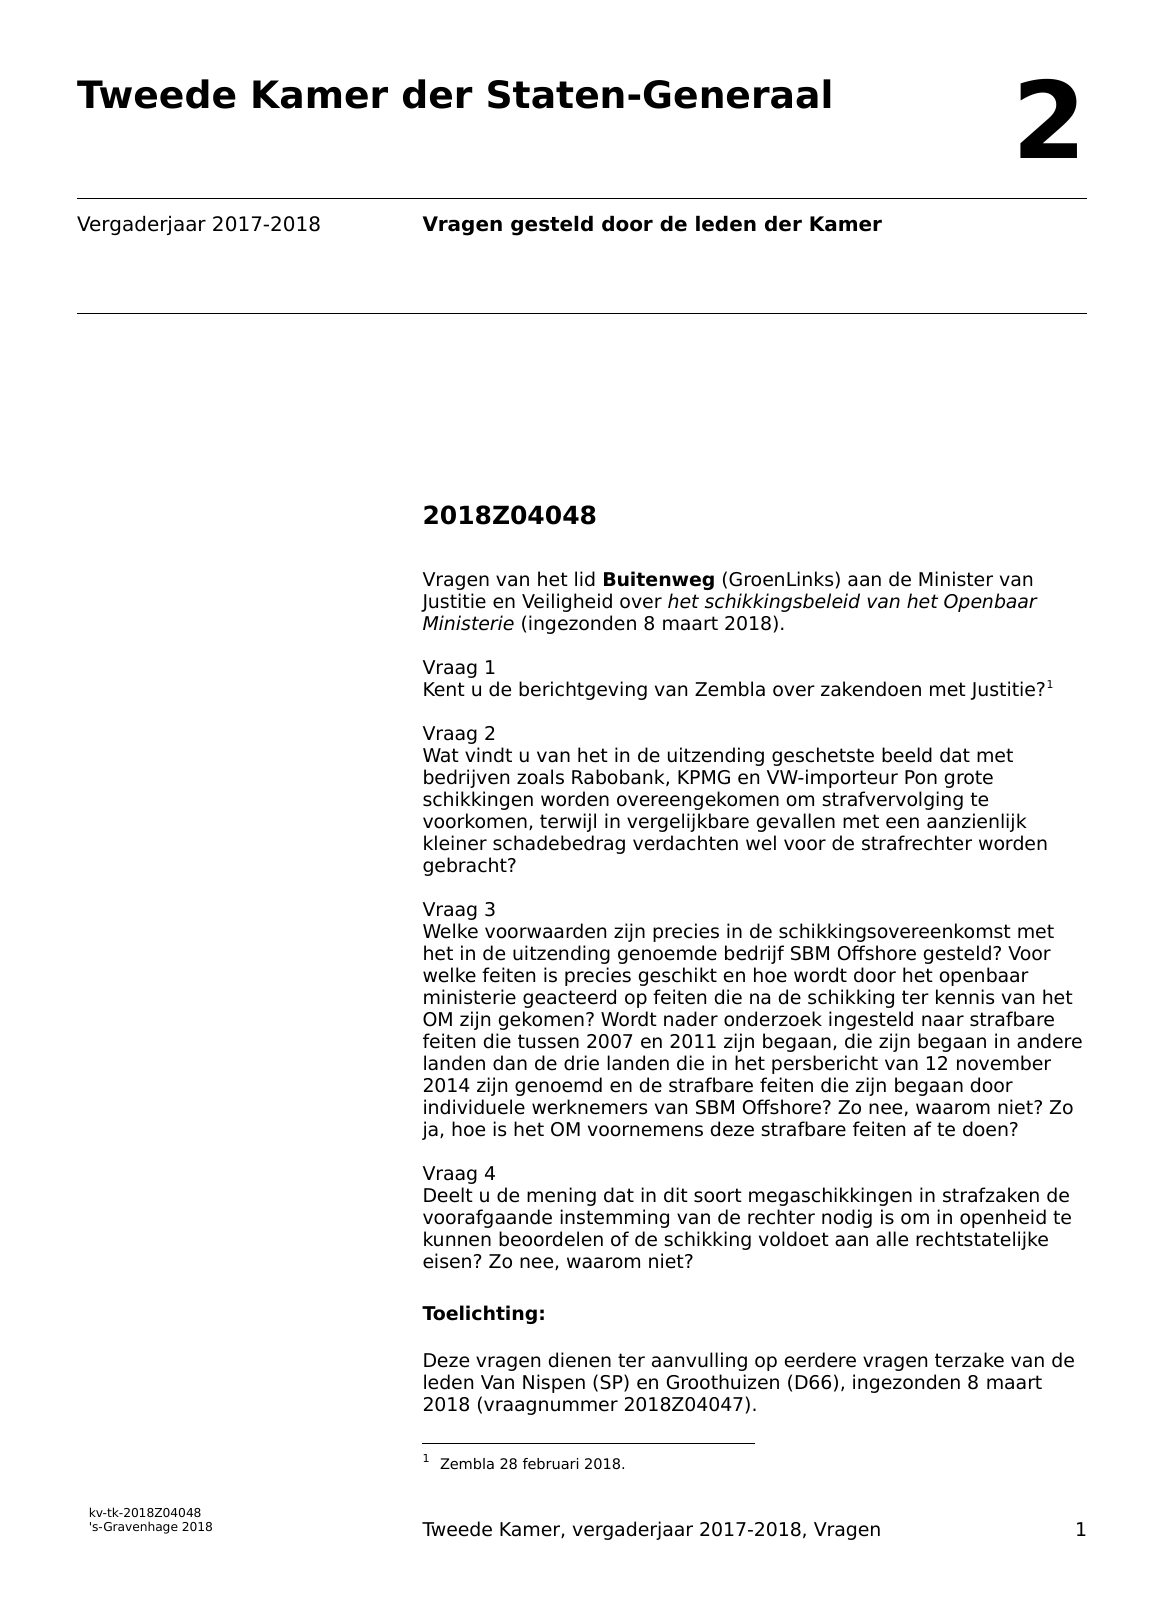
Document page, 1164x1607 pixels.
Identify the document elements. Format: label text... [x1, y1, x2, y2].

text Deze vragen dienen ter aanvulling op eerdere vragen terzake van de leden Van Nispen (SP) en Groothuizen (D66), ingezonden 8 maart 2018 (vraagnummer 2018Z04047). [422, 1350, 1087, 1416]
text Zembla 28 februari 2018. [422, 1452, 1087, 1474]
table_header Tweede Kamer der Staten-Generaal [77, 59, 886, 198]
text Deelt u de mening dat in dit soort megaschikkingen in strafzaken de voorafgaande instemming van de rechter nodig is om in openheid te kunnen beoordelen of de schikking voldoet aan alle rechtstatelijke eisen? Zo nee, waarom niet? [422, 1185, 1087, 1273]
text Vraag 4 [422, 1163, 1087, 1185]
text kv-tk-2018Z04048 [88, 1506, 323, 1520]
text Vraag 3 [422, 899, 1087, 921]
text Vragen van het lid Buitenweg (GroenLinks) aan de Minister van Justitie en Veiligheid over het schikkingsbeleid van het Openbaar Ministerie (ingezonden 8 maart 2018). [422, 569, 1087, 635]
text Vraag 1 [422, 657, 1087, 679]
subtitle Toelichting: [422, 1303, 1087, 1325]
text Welke voorwaarden zijn precies in de schikkingsovereenkomst met het in de uitzending genoemde bedrijf SBM Offshore gesteld? Voor welke feiten is precies geschikt en hoe wordt door het openbaar ministerie geacteerd op feiten die na de schikking ter kennis van het OM zijn gekomen? Wordt nader onderzoek ingesteld naar strafbare feiten die tussen 2007 en 2011 zijn begaan, die zijn begaan in andere landen dan de drie landen die in het persbericht van 12 november 2014 zijn genoemd en de strafbare feiten die zijn begaan door individuele werknemers van SBM Offshore? Zo nee, waarom niet? Zo ja, hoe is het OM voornemens deze strafbare feiten af te doen? [422, 921, 1087, 1141]
table_header 2 [886, 59, 1087, 198]
text 's-Gravenhage 2018 [88, 1520, 323, 1534]
text Vraag 2 [422, 723, 1087, 745]
table_cell Vergaderjaar 2017-2018 [77, 199, 422, 313]
text Kent u de berichtgeving van Zembla over zakendoen met Justitie? [422, 679, 1087, 701]
text 2018Z04048 [422, 501, 1087, 531]
text Wat vindt u van het in de uitzending geschetste beeld dat met bedrijven zoals Rabobank, KPMG en VW-importeur Pon grote schikkingen worden overeengekomen om strafvervolging te voorkomen, terwijl in vergelijkbare gevallen met een aanzienlijk kleiner schadebedrag verdachten wel voor de strafrechter worden gebracht? [422, 745, 1087, 877]
table_cell Vragen gesteld door de leden der Kamer [422, 199, 1087, 313]
